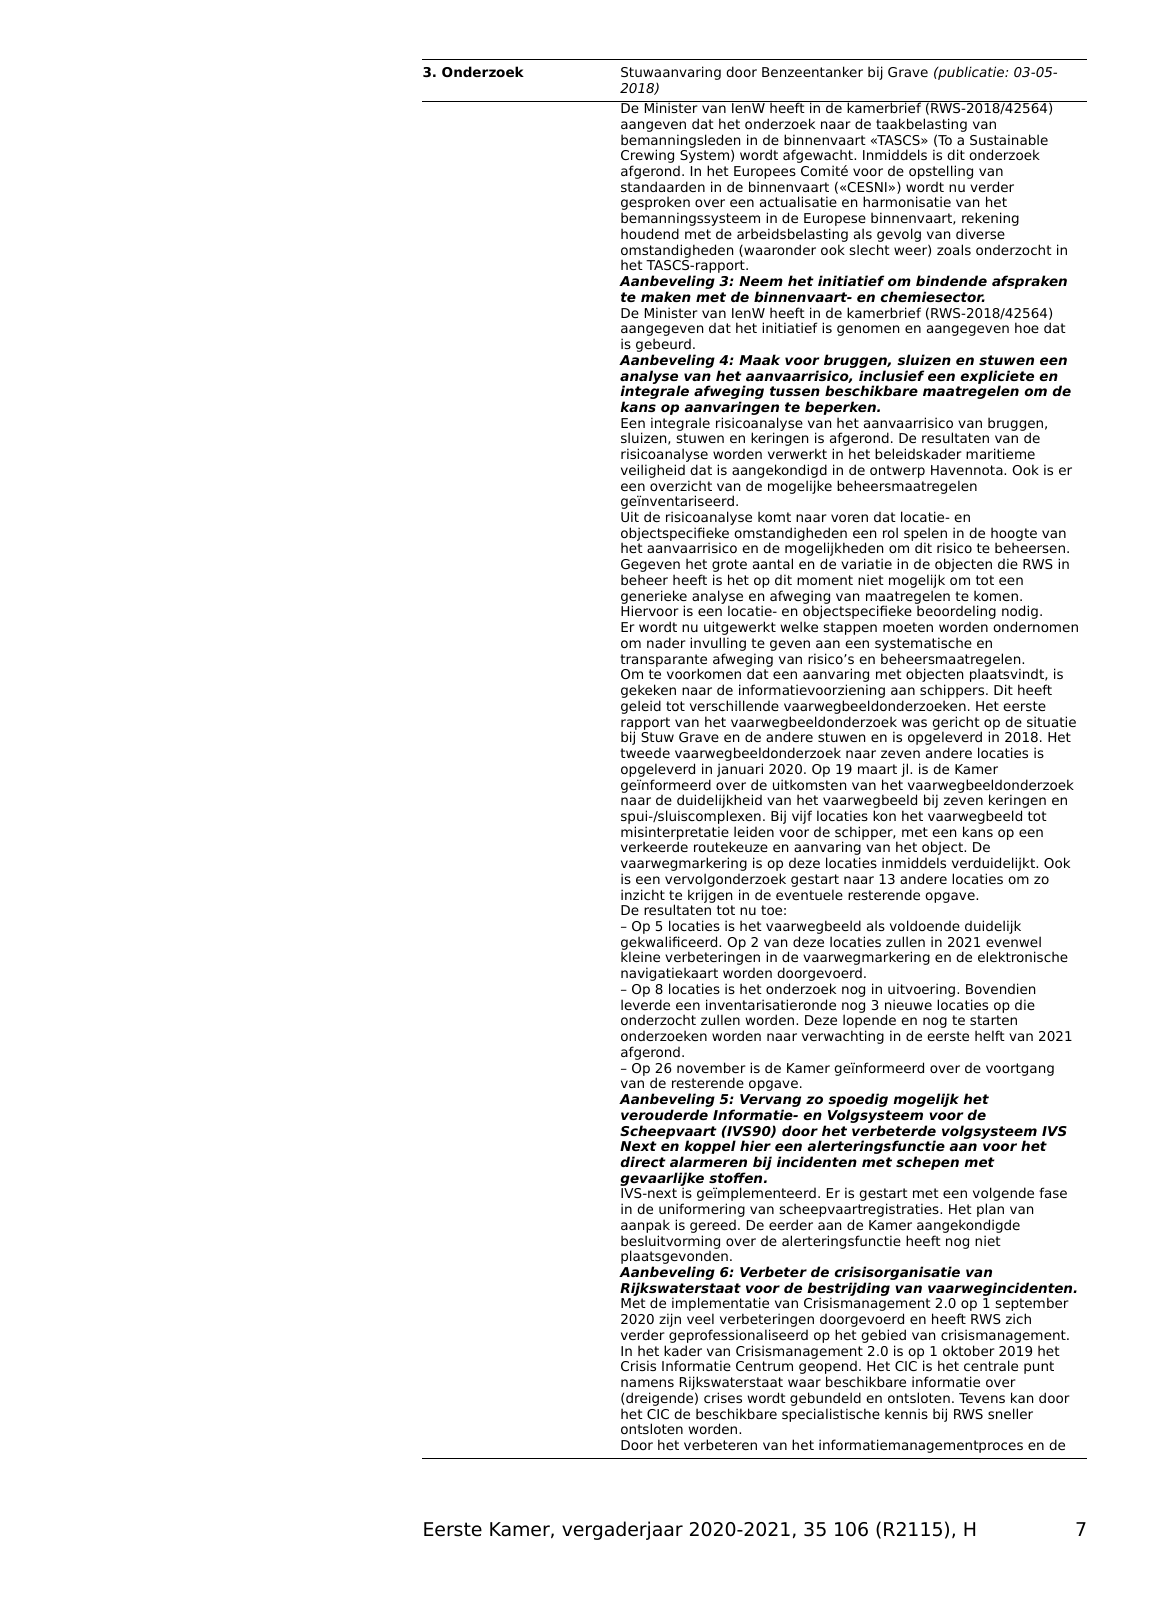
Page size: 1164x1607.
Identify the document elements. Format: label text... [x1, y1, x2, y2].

table_cell De Minister van IenW heeft in de kamerbrief (RWS-2018/42564) aangeven dat het onderzoek naar de taakbelasting van bemanningsleden in de binnenvaart «TASCS» (To a Sustainable Crewing System) wordt afgewacht. Inmiddels is dit onderzoek afgerond. In het Europees Comité voor de opstelling van standaarden in de binnenvaart («CESNI») wordt nu verder gesproken over een actualisatie en harmonisatie van het bemanningssysteem in de Europese binnenvaart, rekening houdend met de arbeidsbelasting als gevolg van diverse omstandigheden (waaronder ook slecht weer) zoals onderzocht in het TASCS-rapport. Aanbeveling 3: Neem het initiatief om bindende afspraken te maken met de binnenvaart- en chemiesector. De Minister van IenW heeft in de kamerbrief (RWS-2018/42564) aangegeven dat het initiatief is genomen en aangegeven hoe dat is gebeurd. Aanbeveling 4: Maak voor bruggen, sluizen en stuwen een analyse van het aanvaarrisico, inclusief een expliciete en integrale afweging tussen beschikbare maatregelen om de kans op aanvaringen te beperken. Een integrale risicoanalyse van het aanvaarrisico van bruggen, sluizen, stuwen en keringen is afgerond. De resultaten van de risicoanalyse worden verwerkt in het beleidskader maritieme veiligheid dat is aangekondigd in de ontwerp Havennota. Ook is er een overzicht van de mogelijke beheersmaatregelen geïnventariseerd. Uit de risicoanalyse komt naar voren dat locatie- en objectspecifieke omstandigheden een rol spelen in de hoogte van het aanvaarrisico en de mogelijkheden om dit risico te beheersen. Gegeven het grote aantal en de variatie in de objecten die RWS in beheer heeft is het op dit moment niet mogelijk om tot een generieke analyse en afweging van maatregelen te komen. Hiervoor is een locatie- en objectspecifieke beoordeling nodig. Er wordt nu uitgewerkt welke stappen moeten worden ondernomen om nader invulling te geven aan een systematische en transparante afweging van risico’s en beheersmaatregelen. Om te voorkomen dat een aanvaring met objecten plaatsvindt, is gekeken naar de informatievoorziening aan schippers. Dit heeft geleid tot verschillende vaarwegbeeldonderzoeken. Het eerste rapport van het vaarwegbeeldonderzoek was gericht op de situatie bij Stuw Grave en de andere stuwen en is opgeleverd in 2018. Het tweede vaarwegbeeldonderzoek naar zeven andere locaties is opgeleverd in januari 2020. Op 19 maart jl. is de Kamer geïnformeerd over de uitkomsten van het vaarwegbeeldonderzoek naar de duidelijkheid van het vaarwegbeeld bij zeven keringen en spui-/sluiscomplexen. Bij vijf locaties kon het vaarwegbeeld tot misinterpretatie leiden voor de schipper, met een kans op een verkeerde routekeuze en aanvaring van het object. De vaarwegmarkering is op deze locaties inmiddels verduidelijkt. Ook is een vervolgonderzoek gestart naar 13 andere locaties om zo inzicht te krijgen in de eventuele resterende opgave. De resultaten tot nu toe: – Op 5 locaties is het vaarwegbeeld als voldoende duidelijk gekwalificeerd. Op 2 van deze locaties zullen in 2021 evenwel kleine verbeteringen in de vaarwegmarkering en de elektronische navigatiekaart worden doorgevoerd. – Op 8 locaties is het onderzoek nog in uitvoering. Bovendien leverde een inventarisatieronde nog 3 nieuwe locaties op die onderzocht zullen worden. Deze lopende en nog te starten onderzoeken worden naar verwachting in de eerste helft van 2021 afgerond. – Op 26 november is de Kamer geïnformeerd over de voortgang van de resterende opgave. [614, 102, 1087, 1092]
table_header Stuwaanvaring door Benzeentanker bij Grave (publicatie: 03-05-2018) [614, 60, 1087, 101]
table_cell Aanbeveling 5: Vervang zo spoedig mogelijk het verouderde Informatie- en Volgsysteem voor de Scheepvaart (IVS90) door het verbeterde volgsysteem IVS Next en koppel hier een alerteringsfunctie aan voor het direct alarmeren bij incidenten met schepen met gevaarlijke stoffen. IVS-next is geïmplementeerd. Er is gestart met een volgende fase in de uniformering van scheepvaartregistraties. Het plan van aanpak is gereed. De eerder aan de Kamer aangekondigde besluitvorming over de alerteringsfunctie heeft nog niet plaatsgevonden. Aanbeveling 6: Verbeter de crisisorganisatie van Rijkswaterstaat voor de bestrijding van vaarwegincidenten. Met de implementatie van Crisismanagement 2.0 op 1 september 2020 zijn veel verbeteringen doorgevoerd en heeft RWS zich verder geprofessionaliseerd op het gebied van crisismanagement. In het kader van Crisismanagement 2.0 is op 1 oktober 2019 het Crisis Informatie Centrum geopend. Het CIC is het centrale punt namens Rijkswaterstaat waar beschikbare informatie over (dreigende) crises wordt gebundeld en ontsloten. Tevens kan door het CIC de beschikbare specialistische kennis bij RWS sneller ontsloten worden. Door het verbeteren van het informatiemanagementproces en de [614, 1092, 1087, 1458]
table_cell [422, 102, 614, 1092]
table_header 3. Onderzoek [422, 60, 614, 101]
table_cell [422, 1092, 614, 1458]
